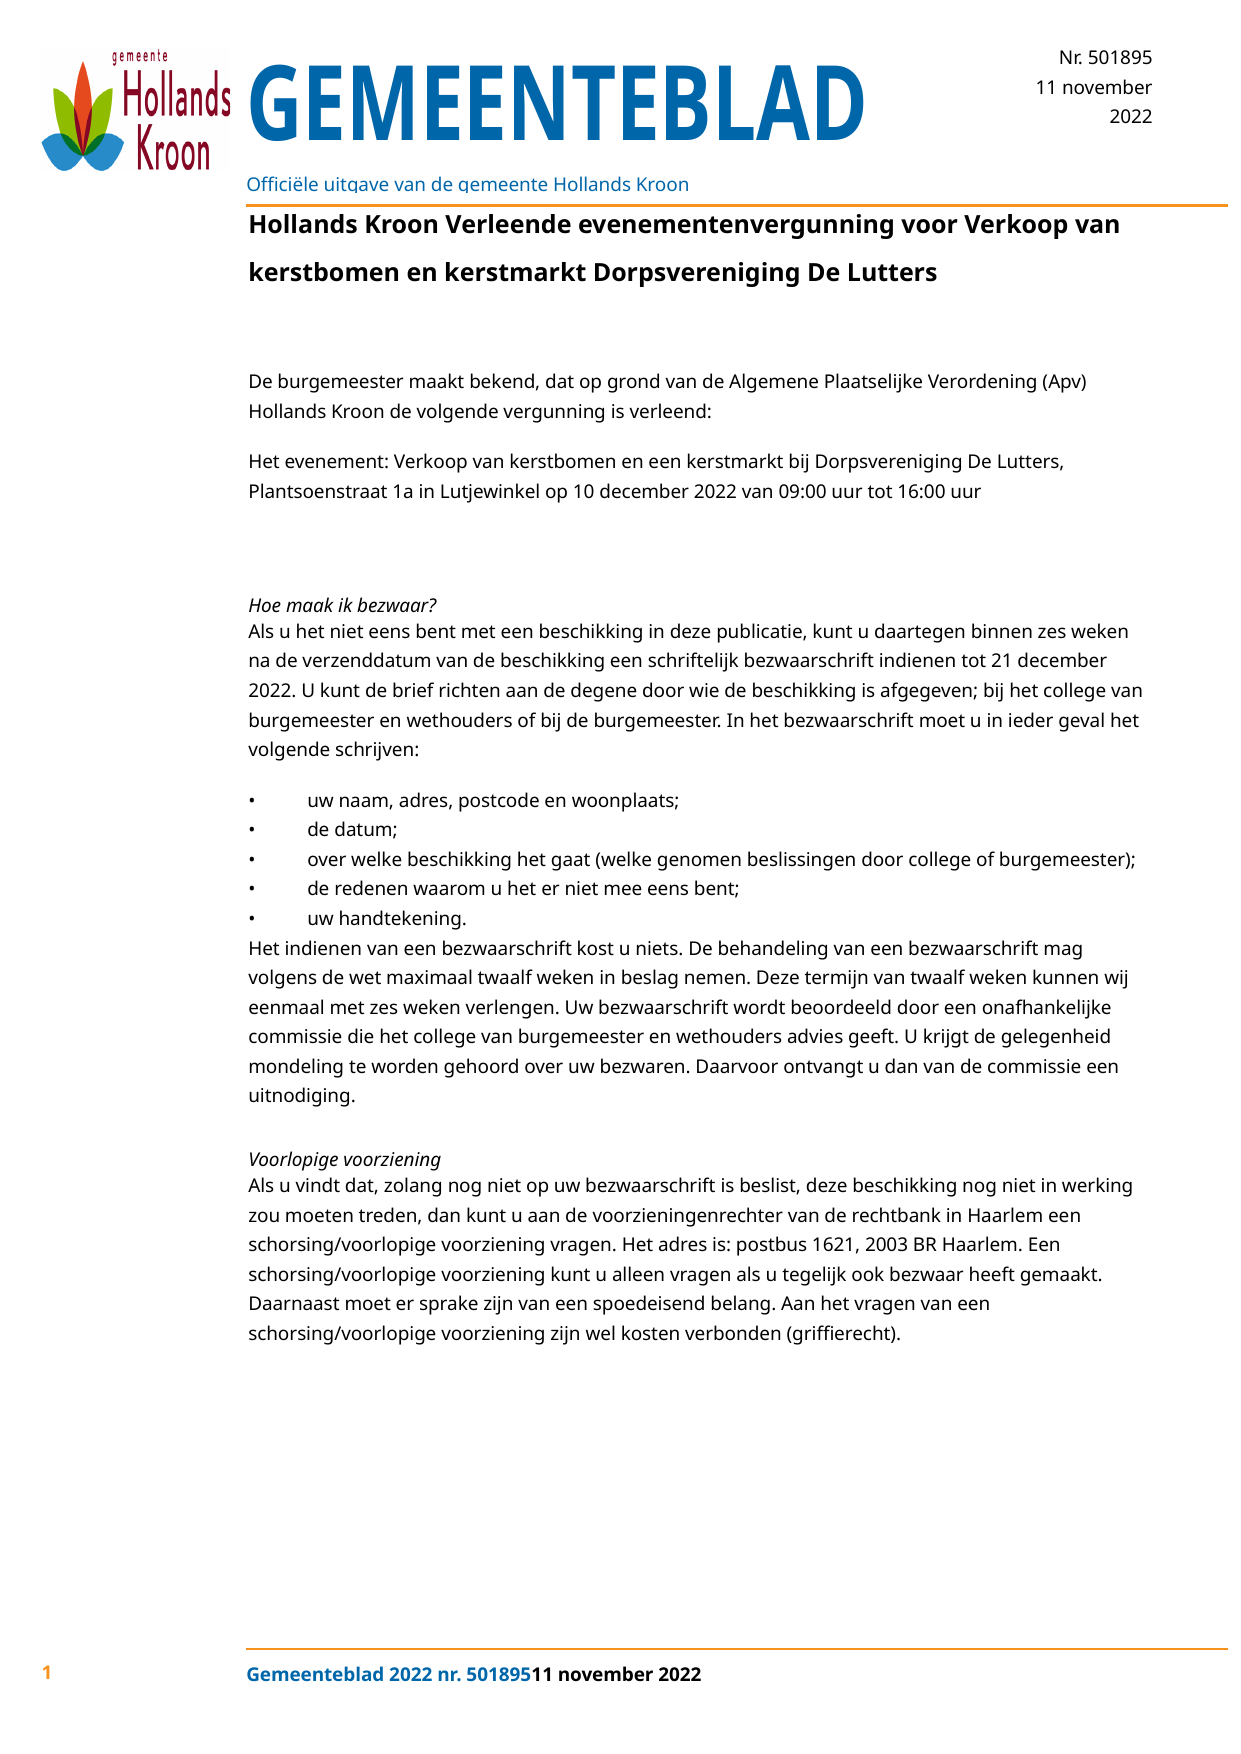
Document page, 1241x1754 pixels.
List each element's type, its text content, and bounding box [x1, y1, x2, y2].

picture [41, 47, 231, 172]
list over welke beschikking het gaat (welke genomen beslissingen door college of burgemeester); [248, 846, 1152, 872]
list uw naam, adres, postcode en woonplaats; [248, 787, 1152, 812]
text Het evenement: Verkoop van kerstbomen en een kerstmarkt bij Dorpsvereniging De Lutters, Plantsoenstraat 1a in Lutjewinkel op 10 december 2022 van 09:00 uur tot 16:00 uur [248, 448, 1152, 504]
text Het indienen van een bezwaarschrift kost u niets. De behandeling van een bezwaarschrift mag volgens de wet maximaal twaalf weken in beslag nemen. Deze termijn van twaalf weken kunnen wij eenmaal met zes weken verlengen. Uw bezwaarschrift wordt beoordeeld door een onafhankelijke commissie die het college van burgemeester en wethouders advies geeft. U krijgt de gelegenheid mondeling te worden gehoord over uw bezwaren. Daarvoor ontvangt u dan van de commissie een uitnodiging. [248, 935, 1152, 1108]
list de redenen waarom u het er niet mee eens bent; [248, 876, 1152, 901]
list de datum; [248, 816, 1152, 842]
text Voorlopige voorziening [248, 1147, 1152, 1172]
text Als u vindt dat, zolang nog niet op uw bezwaarschrift is beslist, deze beschikking nog niet in werking zou moeten treden, dan kunt u aan de voorzieningenrechter van de rechtbank in Haarlem een schorsing/voorlopige voorziening vragen. Het adres is: postbus 1621, 2003 BR Haarlem. Een schorsing/voorlopige voorziening kunt u alleen vragen als u tegelijk ook bezwaar heeft gemaakt. Daarnaast moet er sprake zijn van een spoedeisend belang. Aan het vragen van een schorsing/voorlopige voorziening zijn wel kosten verbonden (griffierecht). [248, 1172, 1152, 1346]
list uw handtekening. [248, 905, 1152, 931]
text Hoe maak ik bezwaar? [248, 592, 1152, 618]
text Als u het niet eens bent met een beschikking in deze publicatie, kunt u daartegen binnen zes weken na de verzenddatum van de beschikking een schriftelijk bezwaarschrift indienen tot 21 december 2022. U kunt de brief richten aan de degene door wie de beschikking is afgegeven; bij het college van burgemeester en wethouders of bij de burgemeester. In het bezwaarschrift moet u in ieder geval het volgende schrijven: [248, 618, 1152, 762]
text Hollands Kroon Verleende evenementenvergunning voor Verkoop van kerstbomen en kerstmarkt Dorpsvereniging De Lutters [248, 207, 1152, 288]
text De burgemeester maakt bekend, dat op grond van de Algemene Plaatselijke Verordening (Apv) Hollands Kroon de volgende vergunning is verleend: [248, 368, 1152, 424]
